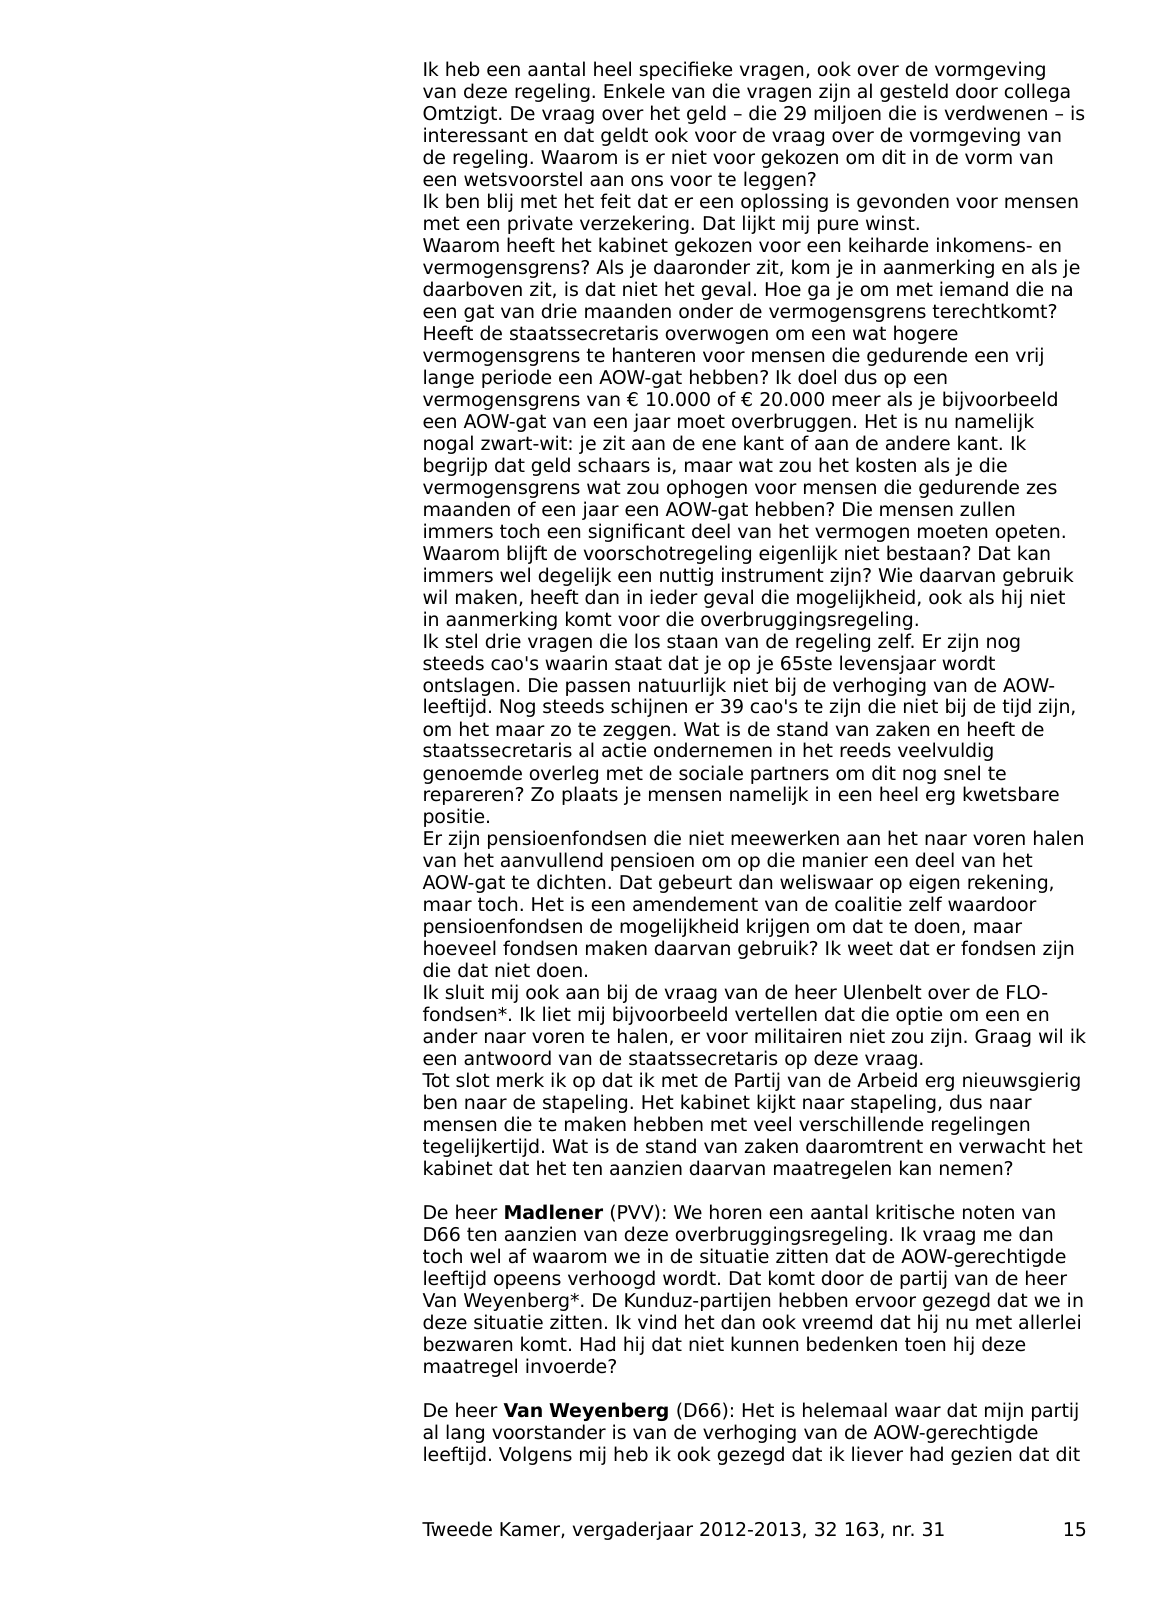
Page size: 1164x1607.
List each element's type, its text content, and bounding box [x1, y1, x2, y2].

text Heeft de staatssecretaris overwogen om een wat hogere vermogensgrens te hanteren voor mensen die gedurende een vrij lange periode een AOW-gat hebben? Ik doel dus op een vermogensgrens van € 10.000 of € 20.000 meer als je bijvoorbeeld een AOW-gat van een jaar moet overbruggen. Het is nu namelijk nogal zwart-wit: je zit aan de ene kant of aan de andere kant. Ik begrijp dat geld schaars is, maar wat zou het kosten als je die vermogensgrens wat zou ophogen voor mensen die gedurende zes maanden of een jaar een AOW-gat hebben? Die mensen zullen immers toch een significant deel van het vermogen moeten opeten. [422, 323, 1087, 543]
text De heer Van Weyenberg (D66): Het is helemaal waar dat mijn partij al lang voorstander is van de verhoging van de AOW-gerechtigde leeftijd. Volgens mij heb ik ook gezegd dat ik liever had gezien dat dit [422, 1400, 1087, 1466]
text Ik stel drie vragen die los staan van de regeling zelf. Er zijn nog steeds cao's waarin staat dat je op je 65ste levensjaar wordt ontslagen. Die passen natuurlijk niet bij de verhoging van de AOW-leeftijd. Nog steeds schijnen er 39 cao's te zijn die niet bij de tijd zijn, om het maar zo te zeggen. Wat is de stand van zaken en heeft de staatssecretaris al actie ondernemen in het reeds veelvuldig genoemde overleg met de sociale partners om dit nog snel te repareren? Zo plaats je mensen namelijk in een heel erg kwetsbare positie. [422, 631, 1087, 828]
text De heer Madlener (PVV): We horen een aantal kritische noten van D66 ten aanzien van deze overbruggingsregeling. Ik vraag me dan toch wel af waarom we in de situatie zitten dat de AOW-gerechtigde leeftijd opeens verhoogd wordt. Dat komt door de partij van de heer Van Weyenberg*. De Kunduz-partijen hebben ervoor gezegd dat we in deze situatie zitten. Ik vind het dan ook vreemd dat hij nu met allerlei bezwaren komt. Had hij dat niet kunnen bedenken toen hij deze maatregel invoerde? [422, 1202, 1087, 1378]
text Waarom blijft de voorschotregeling eigenlijk niet bestaan? Dat kan immers wel degelijk een nuttig instrument zijn? Wie daarvan gebruik wil maken, heeft dan in ieder geval die mogelijkheid, ook als hij niet in aanmerking komt voor die overbruggingsregeling. [422, 543, 1087, 631]
text Ik heb een aantal heel specifieke vragen, ook over de vormgeving van deze regeling. Enkele van die vragen zijn al gesteld door collega Omtzigt. De vraag over het geld – die 29 miljoen die is verdwenen – is interessant en dat geldt ook voor de vraag over de vormgeving van de regeling. Waarom is er niet voor gekozen om dit in de vorm van een wetsvoorstel aan ons voor te leggen? [422, 59, 1087, 191]
text Ik sluit mij ook aan bij de vraag van de heer Ulenbelt over de FLO-fondsen*. Ik liet mij bijvoorbeeld vertellen dat die optie om een en ander naar voren te halen, er voor militairen niet zou zijn. Graag wil ik een antwoord van de staatssecretaris op deze vraag. [422, 982, 1087, 1070]
text Tot slot merk ik op dat ik met de Partij van de Arbeid erg nieuwsgierig ben naar de stapeling. Het kabinet kijkt naar stapeling, dus naar mensen die te maken hebben met veel verschillende regelingen tegelijkertijd. Wat is de stand van zaken daaromtrent en verwacht het kabinet dat het ten aanzien daarvan maatregelen kan nemen? [422, 1070, 1087, 1180]
text Waarom heeft het kabinet gekozen voor een keiharde inkomens- en vermogensgrens? Als je daaronder zit, kom je in aanmerking en als je daarboven zit, is dat niet het geval. Hoe ga je om met iemand die na een gat van drie maanden onder de vermogensgrens terechtkomt? [422, 235, 1087, 323]
text Ik ben blij met het feit dat er een oplossing is gevonden voor mensen met een private verzekering. Dat lijkt mij pure winst. [422, 191, 1087, 235]
text Er zijn pensioenfondsen die niet meewerken aan het naar voren halen van het aanvullend pensioen om op die manier een deel van het AOW-gat te dichten. Dat gebeurt dan weliswaar op eigen rekening, maar toch. Het is een amendement van de coalitie zelf waardoor pensioenfondsen de mogelijkheid krijgen om dat te doen, maar hoeveel fondsen maken daarvan gebruik? Ik weet dat er fondsen zijn die dat niet doen. [422, 828, 1087, 982]
